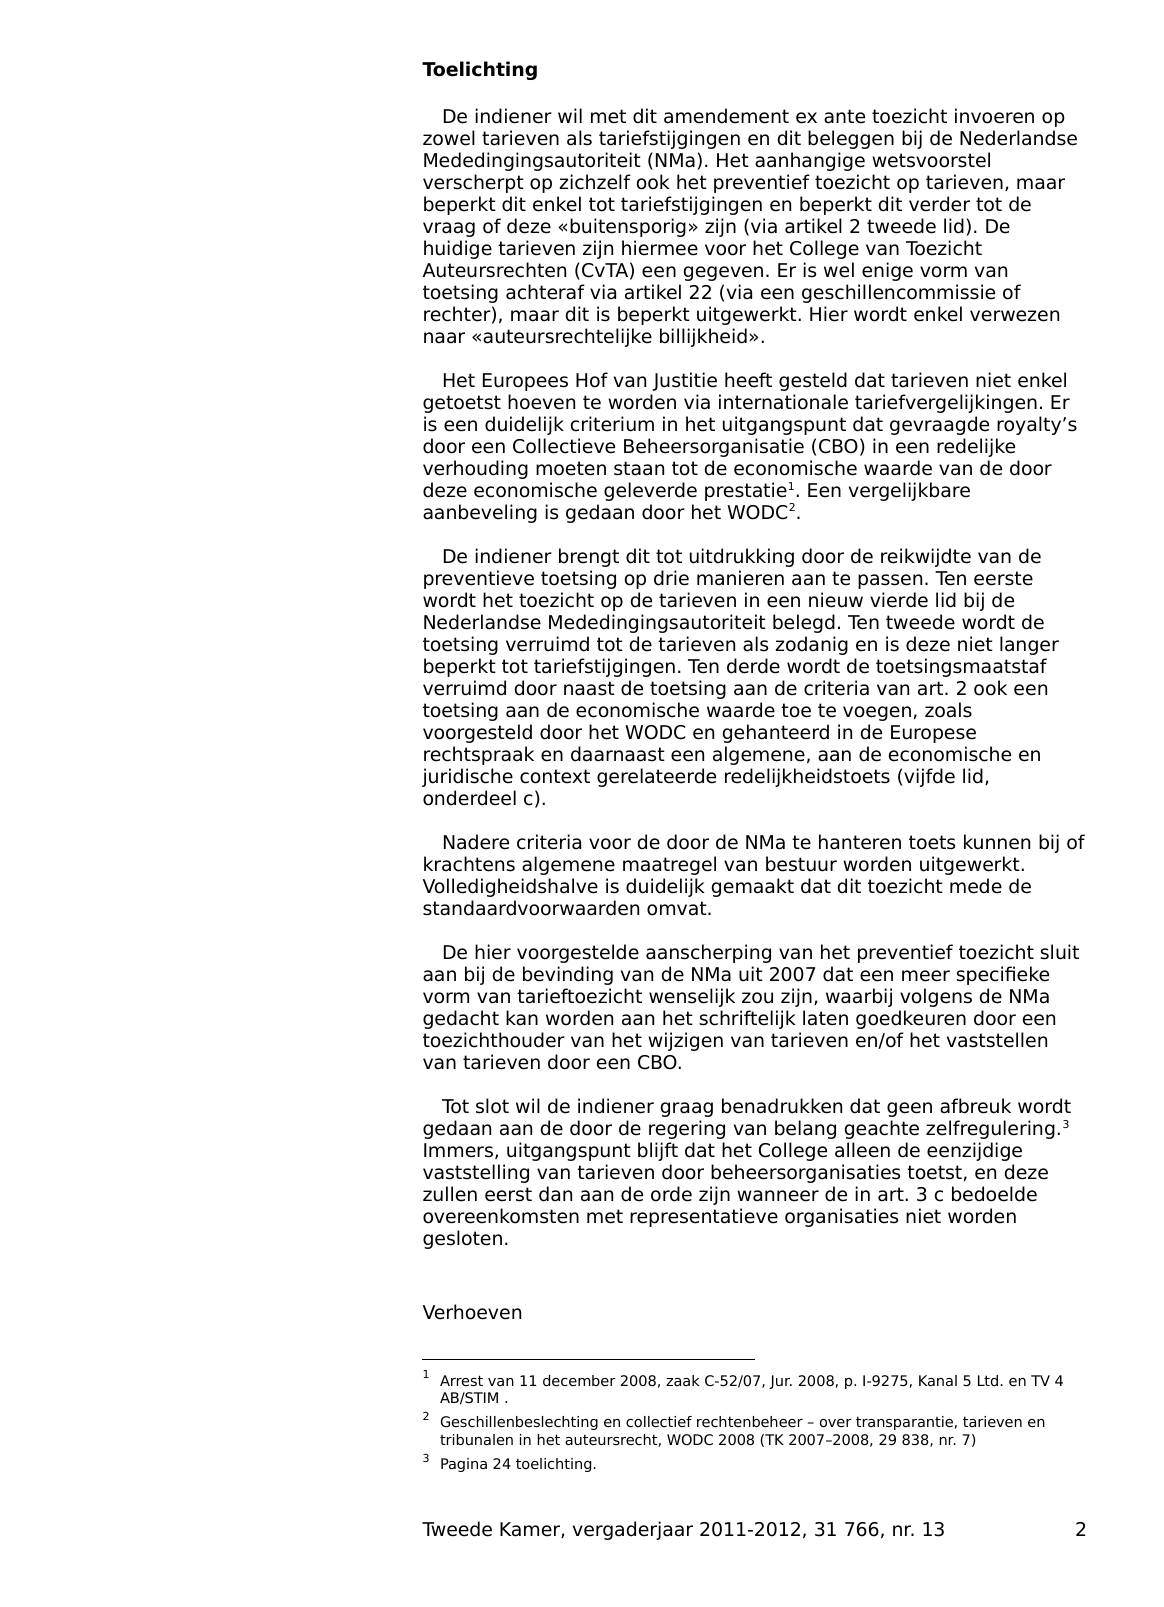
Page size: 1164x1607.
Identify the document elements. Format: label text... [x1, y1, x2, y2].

text Het Europees Hof van Justitie heeft gesteld dat tarieven niet enkel getoetst hoeven te worden via internationale tariefvergelijkingen. Er is een duidelijk criterium in het uitgangspunt dat gevraagde royalty’s door een Collectieve Beheersorganisatie (CBO) in een redelijke verhouding moeten staan tot de economische waarde van de door deze economische geleverde prestatie. Een vergelijkbare aanbeveling is gedaan door het WODC. [422, 370, 1087, 524]
text Arrest van 11 december 2008, zaak C-52/07, Jur. 2008, p. I-9275, Kanal 5 Ltd. en TV 4 AB/STIM . [422, 1368, 1087, 1407]
text De indiener brengt dit tot uitdrukking door de reikwijdte van de preventieve toetsing op drie manieren aan te passen. Ten eerste wordt het toezicht op de tarieven in een nieuw vierde lid bij de Nederlandse Mededingingsautoriteit belegd. Ten tweede wordt de toetsing verruimd tot de tarieven als zodanig en is deze niet langer beperkt tot tariefstijgingen. Ten derde wordt de toetsingsmaatstaf verruimd door naast de toetsing aan de criteria van art. 2 ook een toetsing aan de economische waarde toe te voegen, zoals voorgesteld door het WODC en gehanteerd in de Europese rechtspraak en daarnaast een algemene, aan de economische en juridische context gerelateerde redelijkheidstoets (vijfde lid, onderdeel c). [422, 546, 1087, 810]
text De indiener wil met dit amendement ex ante toezicht invoeren op zowel tarieven als tariefstijgingen en dit beleggen bij de Nederlandse Mededingingsautoriteit (NMa). Het aanhangige wetsvoorstel verscherpt op zichzelf ook het preventief toezicht op tarieven, maar beperkt dit enkel tot tariefstijgingen en beperkt dit verder tot de vraag of deze «buitensporig» zijn (via artikel 2 tweede lid). De huidige tarieven zijn hiermee voor het College van Toezicht Auteursrechten (CvTA) een gegeven. Er is wel enige vorm van toetsing achteraf via artikel 22 (via een geschillencommissie of rechter), maar dit is beperkt uitgewerkt. Hier wordt enkel verwezen naar «auteursrechtelijke billijkheid». [422, 106, 1087, 348]
text Tot slot wil de indiener graag benadrukken dat geen afbreuk wordt gedaan aan de door de regering van belang geachte zelfregulering. Immers, uitgangspunt blijft dat het College alleen de eenzijdige vaststelling van tarieven door beheersorganisaties toetst, en deze zullen eerst dan aan de orde zijn wanneer de in art. 3 c bedoelde overeenkomsten met representatieve organisaties niet worden gesloten. [422, 1096, 1087, 1250]
text Geschillenbeslechting en collectief rechtenbeheer – over transparantie, tarieven en tribunalen in het auteursrecht, WODC 2008 (TK 2007–2008, 29 838, nr. 7) [422, 1410, 1087, 1449]
text De hier voorgestelde aanscherping van het preventief toezicht sluit aan bij de bevinding van de NMa uit 2007 dat een meer specifieke vorm van tarieftoezicht wenselijk zou zijn, waarbij volgens de NMa gedacht kan worden aan het schriftelijk laten goedkeuren door een toezichthouder van het wijzigen van tarieven en/of het vaststellen van tarieven door een CBO. [422, 942, 1087, 1074]
subtitle Toelichting [422, 59, 1087, 81]
text Verhoeven [422, 1280, 1087, 1324]
text Pagina 24 toelichting. [422, 1452, 1087, 1474]
text Nadere criteria voor de door de NMa te hanteren toets kunnen bij of krachtens algemene maatregel van bestuur worden uitgewerkt. Volledigheidshalve is duidelijk gemaakt dat dit toezicht mede de standaardvoorwaarden omvat. [422, 832, 1087, 920]
